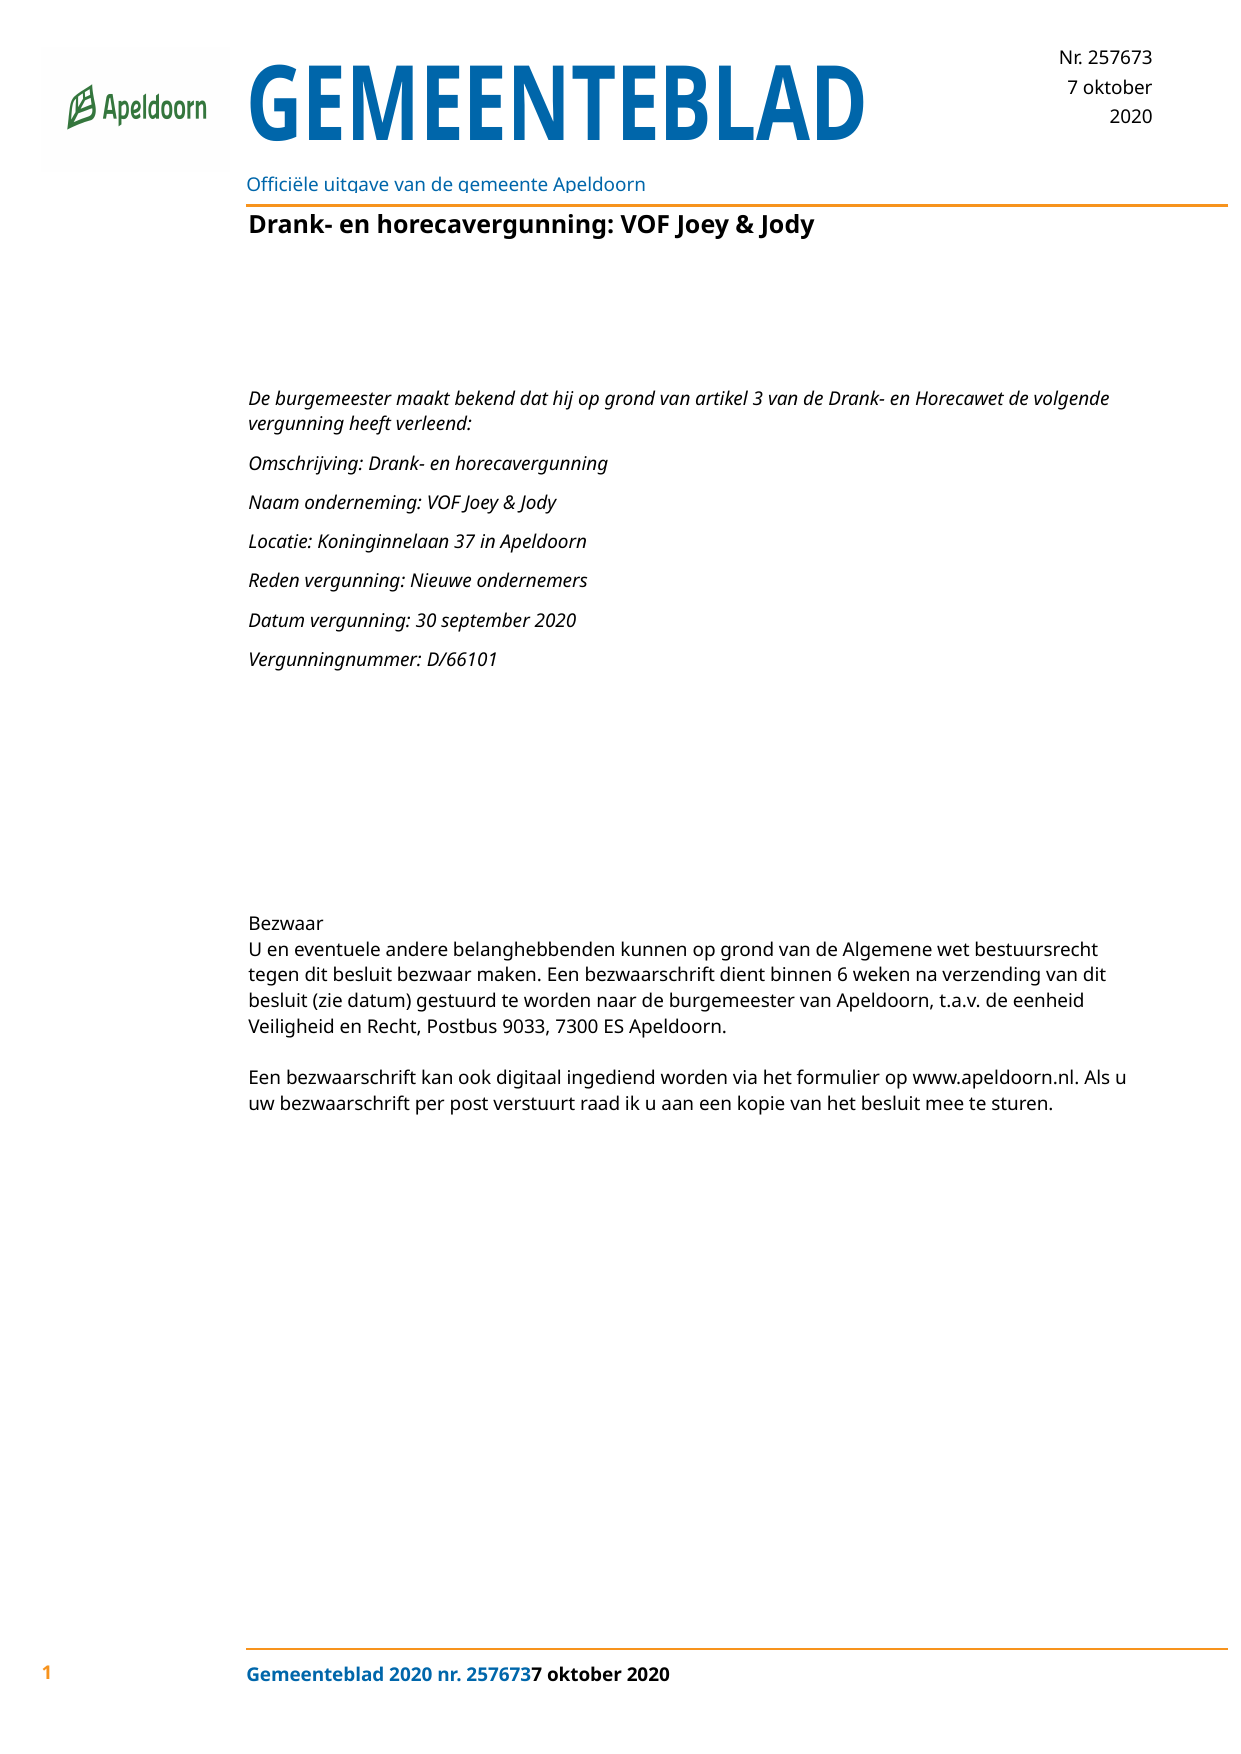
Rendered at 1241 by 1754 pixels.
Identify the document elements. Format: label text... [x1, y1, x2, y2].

text Reden vergunning: Nieuwe ondernemers [248, 567, 1152, 593]
text Locatie: Koninginnelaan 37 in Apeldoorn [248, 528, 1152, 554]
text De burgemeester maakt bekend dat hij op grond van artikel 3 van de Drank- en Horecawet de volgende vergunning heeft verleend: [248, 385, 1152, 436]
text Bezwaar [248, 910, 1152, 936]
text Omschrijving: Drank- en horecavergunning [248, 450, 1152, 475]
text Een bezwaarschrift kan ook digitaal ingediend worden via het formulier op www.apeldoorn.nl. Als u uw bezwaarschrift per post verstuurt raad ik u aan een kopie van het besluit mee te sturen. [248, 1064, 1152, 1116]
text U en eventuele andere belanghebbenden kunnen op grond van de Algemene wet bestuursrecht tegen dit besluit bezwaar maken. Een bezwaarschrift dient binnen 6 weken na verzending van dit besluit (zie datum) gestuurd te worden naar de burgemeester van Apeldoorn, t.a.v. de eenheid Veiligheid en Recht, Postbus 9033, 7300 ES Apeldoorn. [248, 936, 1152, 1039]
picture [41, 47, 231, 172]
text Vergunningnummer: D/66101 [248, 646, 1152, 672]
text Datum vergunning: 30 september 2020 [248, 607, 1152, 632]
text Naam onderneming: VOF Joey & Jody [248, 489, 1152, 515]
text Drank- en horecavergunning: VOF Joey & Jody [248, 207, 1152, 241]
